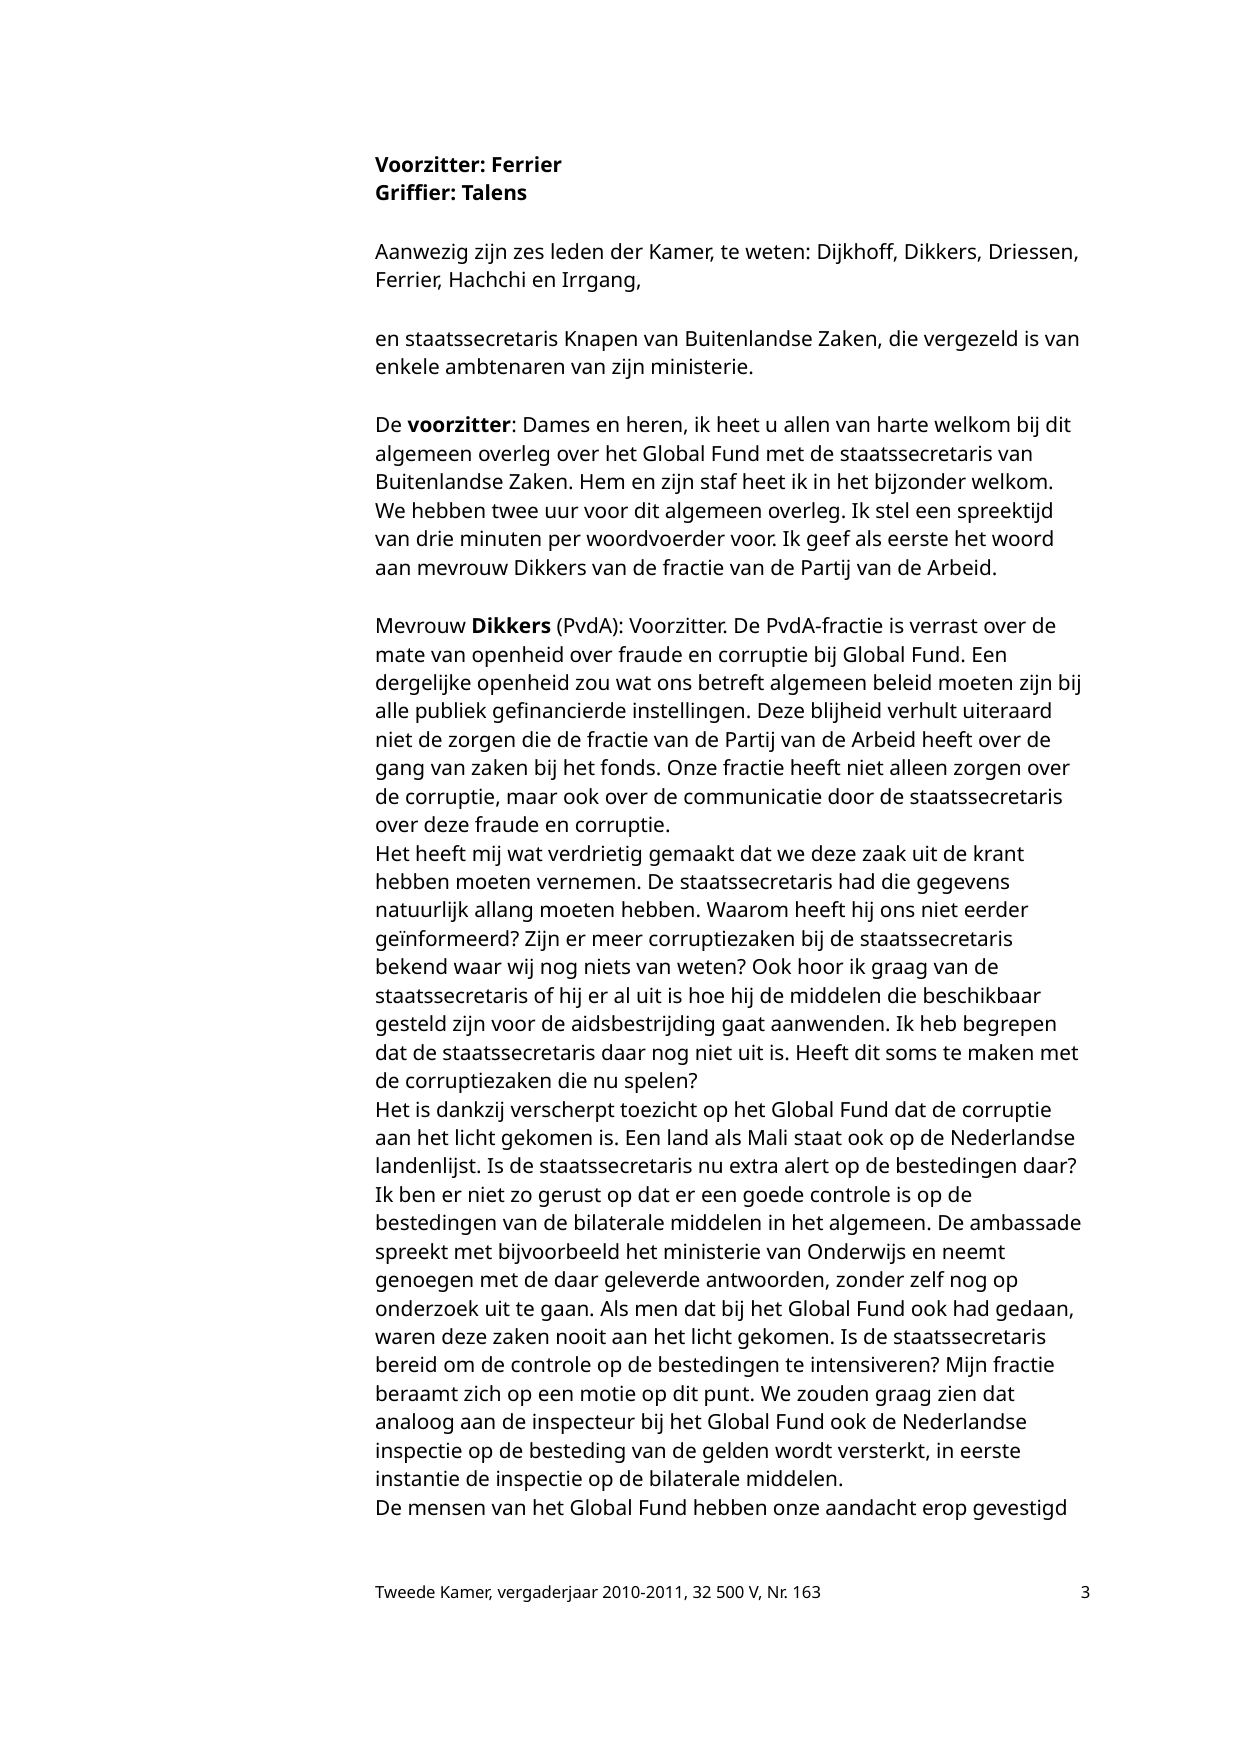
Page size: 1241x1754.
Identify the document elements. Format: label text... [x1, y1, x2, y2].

text Griffier: Talens [375, 178, 1090, 207]
text Aanwezig zijn zes leden der Kamer, te weten: Dijkhoff, Dikkers, Driessen, Ferrier, Hachchi en Irrgang, [375, 237, 1090, 294]
text Het heeft mij wat verdrietig gemaakt dat we deze zaak uit de krant hebben moeten vernemen. De staatssecretaris had die gegevens natuurlijk allang moeten hebben. Waarom heeft hij ons niet eerder geïnformeerd? Zijn er meer corruptiezaken bij de staatssecretaris bekend waar wij nog niets van weten? Ook hoor ik graag van de staatssecretaris of hij er al uit is hoe hij de middelen die beschikbaar gesteld zijn voor de aidsbestrijding gaat aanwenden. Ik heb begrepen dat de staatssecretaris daar nog niet uit is. Heeft dit soms te maken met de corruptiezaken die nu spelen? [375, 839, 1090, 1095]
text Het is dankzij verscherpt toezicht op het Global Fund dat de corruptie aan het licht gekomen is. Een land als Mali staat ook op de Nederlandse landenlijst. Is de staatssecretaris nu extra alert op de bestedingen daar? Ik ben er niet zo gerust op dat er een goede controle is op de bestedingen van de bilaterale middelen in het algemeen. De ambassade spreekt met bijvoorbeeld het ministerie van Onderwijs en neemt genoegen met de daar geleverde antwoorden, zonder zelf nog op onderzoek uit te gaan. Als men dat bij het Global Fund ook had gedaan, waren deze zaken nooit aan het licht gekomen. Is de staatssecretaris bereid om de controle op de bestedingen te intensiveren? Mijn fractie beraamt zich op een motie op dit punt. We zouden graag zien dat analoog aan de inspecteur bij het Global Fund ook de Nederlandse inspectie op de besteding van de gelden wordt versterkt, in eerste instantie de inspectie op de bilaterale middelen. [375, 1095, 1090, 1493]
text De mensen van het Global Fund hebben onze aandacht erop gevestigd [375, 1493, 1090, 1521]
text De voorzitter: Dames en heren, ik heet u allen van harte welkom bij dit algemeen overleg over het Global Fund met de staatssecretaris van Buitenlandse Zaken. Hem en zijn staf heet ik in het bijzonder welkom. We hebben twee uur voor dit algemeen overleg. Ik stel een spreektijd van drie minuten per woordvoerder voor. Ik geef als eerste het woord aan mevrouw Dikkers van de fractie van de Partij van de Arbeid. [375, 411, 1090, 581]
text Mevrouw Dikkers (PvdA): Voorzitter. De PvdA-fractie is verrast over de mate van openheid over fraude en corruptie bij Global Fund. Een dergelijke openheid zou wat ons betreft algemeen beleid moeten zijn bij alle publiek gefinancierde instellingen. Deze blijheid verhult uiteraard niet de zorgen die de fractie van de Partij van de Arbeid heeft over de gang van zaken bij het fonds. Onze fractie heeft niet alleen zorgen over de corruptie, maar ook over de communicatie door de staatssecretaris over deze fraude en corruptie. [375, 611, 1090, 839]
text en staatssecretaris Knapen van Buitenlandse Zaken, die vergezeld is van enkele ambtenaren van zijn ministerie. [375, 324, 1090, 381]
text Voorzitter: Ferrier [375, 150, 1090, 178]
